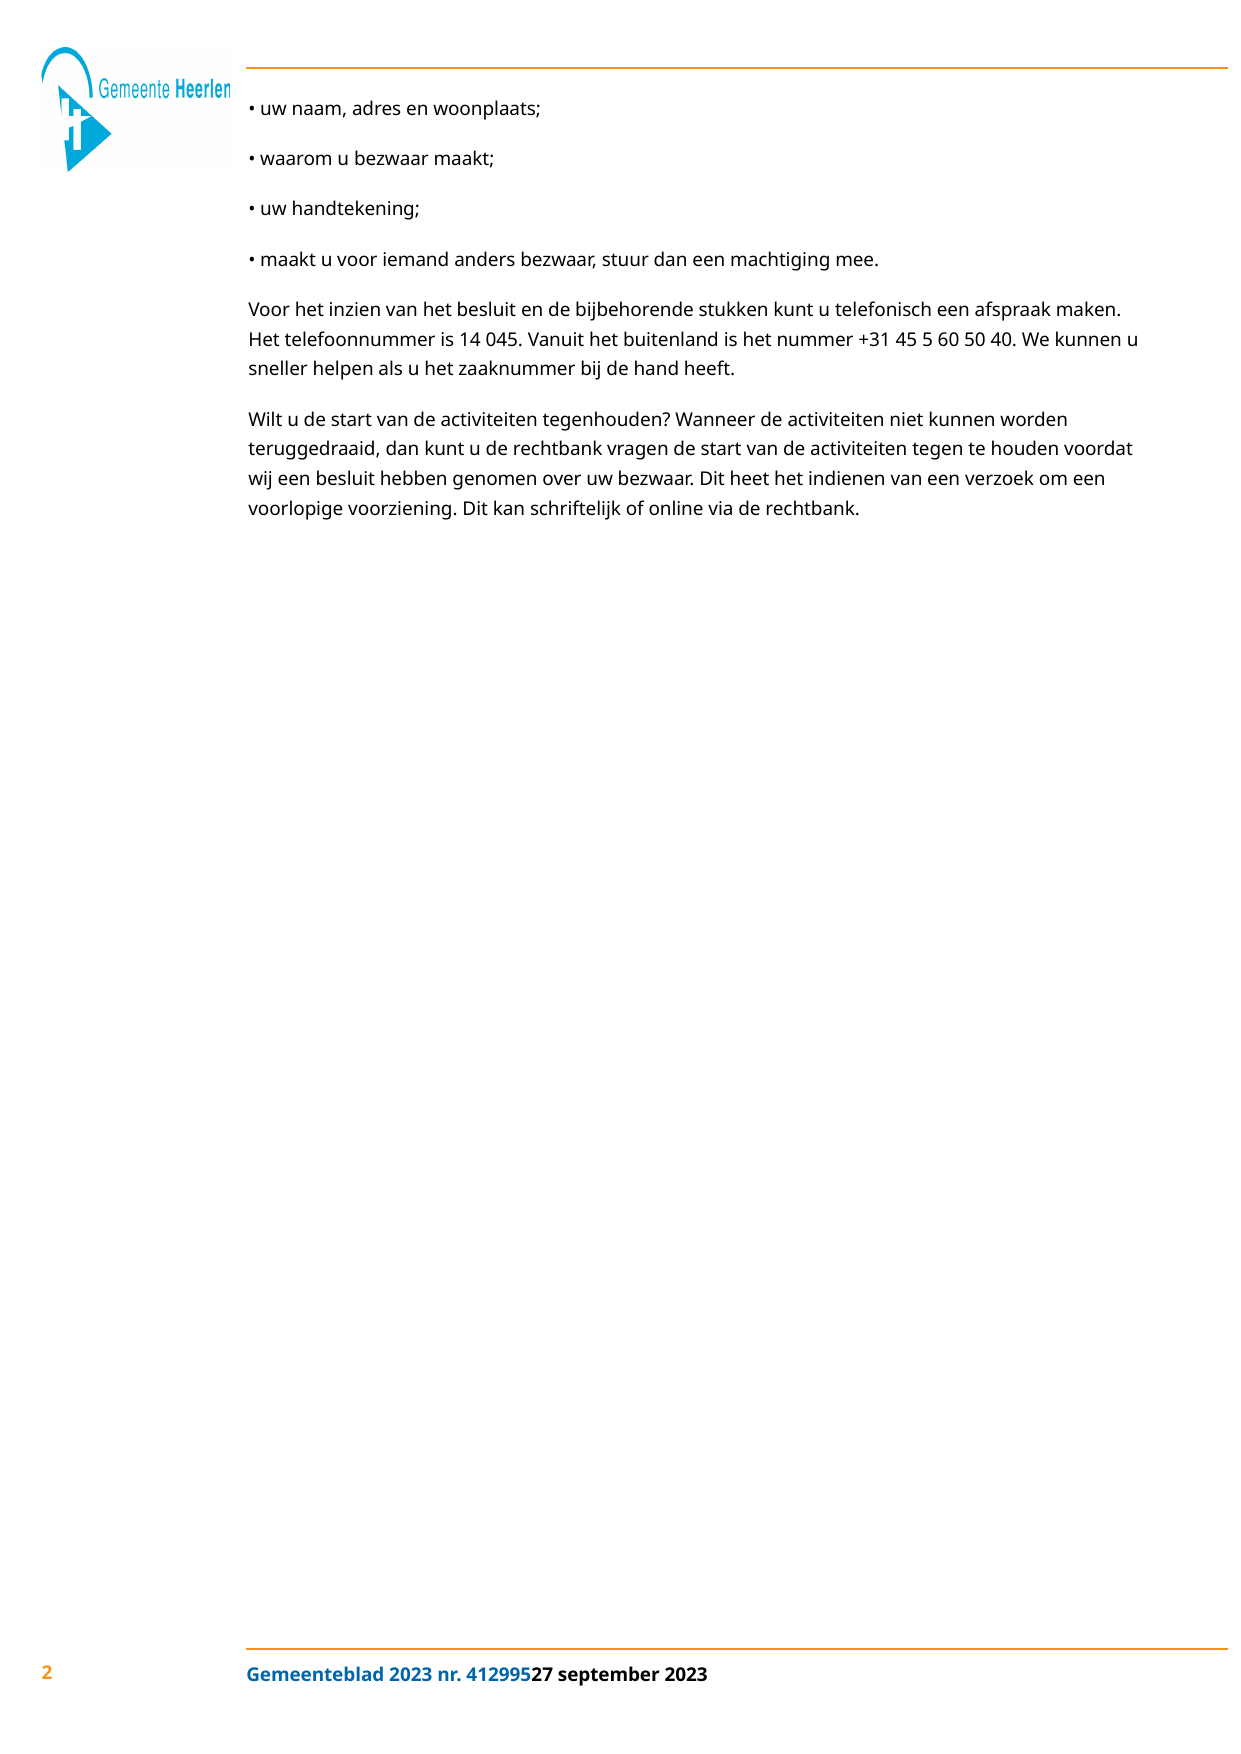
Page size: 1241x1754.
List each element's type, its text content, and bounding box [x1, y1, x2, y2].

picture [41, 47, 231, 172]
text • maakt u voor iemand anders bezwaar, stuur dan een machtiging mee. [248, 246, 1152, 272]
text • uw naam, adres en woonplaats; [248, 95, 1152, 121]
text Wilt u de start van de activiteiten tegenhouden? Wanneer de activiteiten niet kunnen worden teruggedraaid, dan kunt u de rechtbank vragen de start van de activiteiten tegen te houden voordat wij een besluit hebben genomen over uw bezwaar. Dit heet het indienen van een verzoek om een voorlopige voorziening. Dit kan schriftelijk of online via de rechtbank. [248, 406, 1152, 521]
text Voor het inzien van het besluit en de bijbehorende stukken kunt u telefonisch een afspraak maken. Het telefoonnummer is 14 045. Vanuit het buitenland is het nummer +31 45 5 60 50 40. We kunnen u sneller helpen als u het zaaknummer bij de hand heeft. [248, 296, 1152, 381]
text • uw handtekening; [248, 196, 1152, 221]
picture [41, 47, 59, 70]
text • waarom u bezwaar maakt; [248, 145, 1152, 171]
